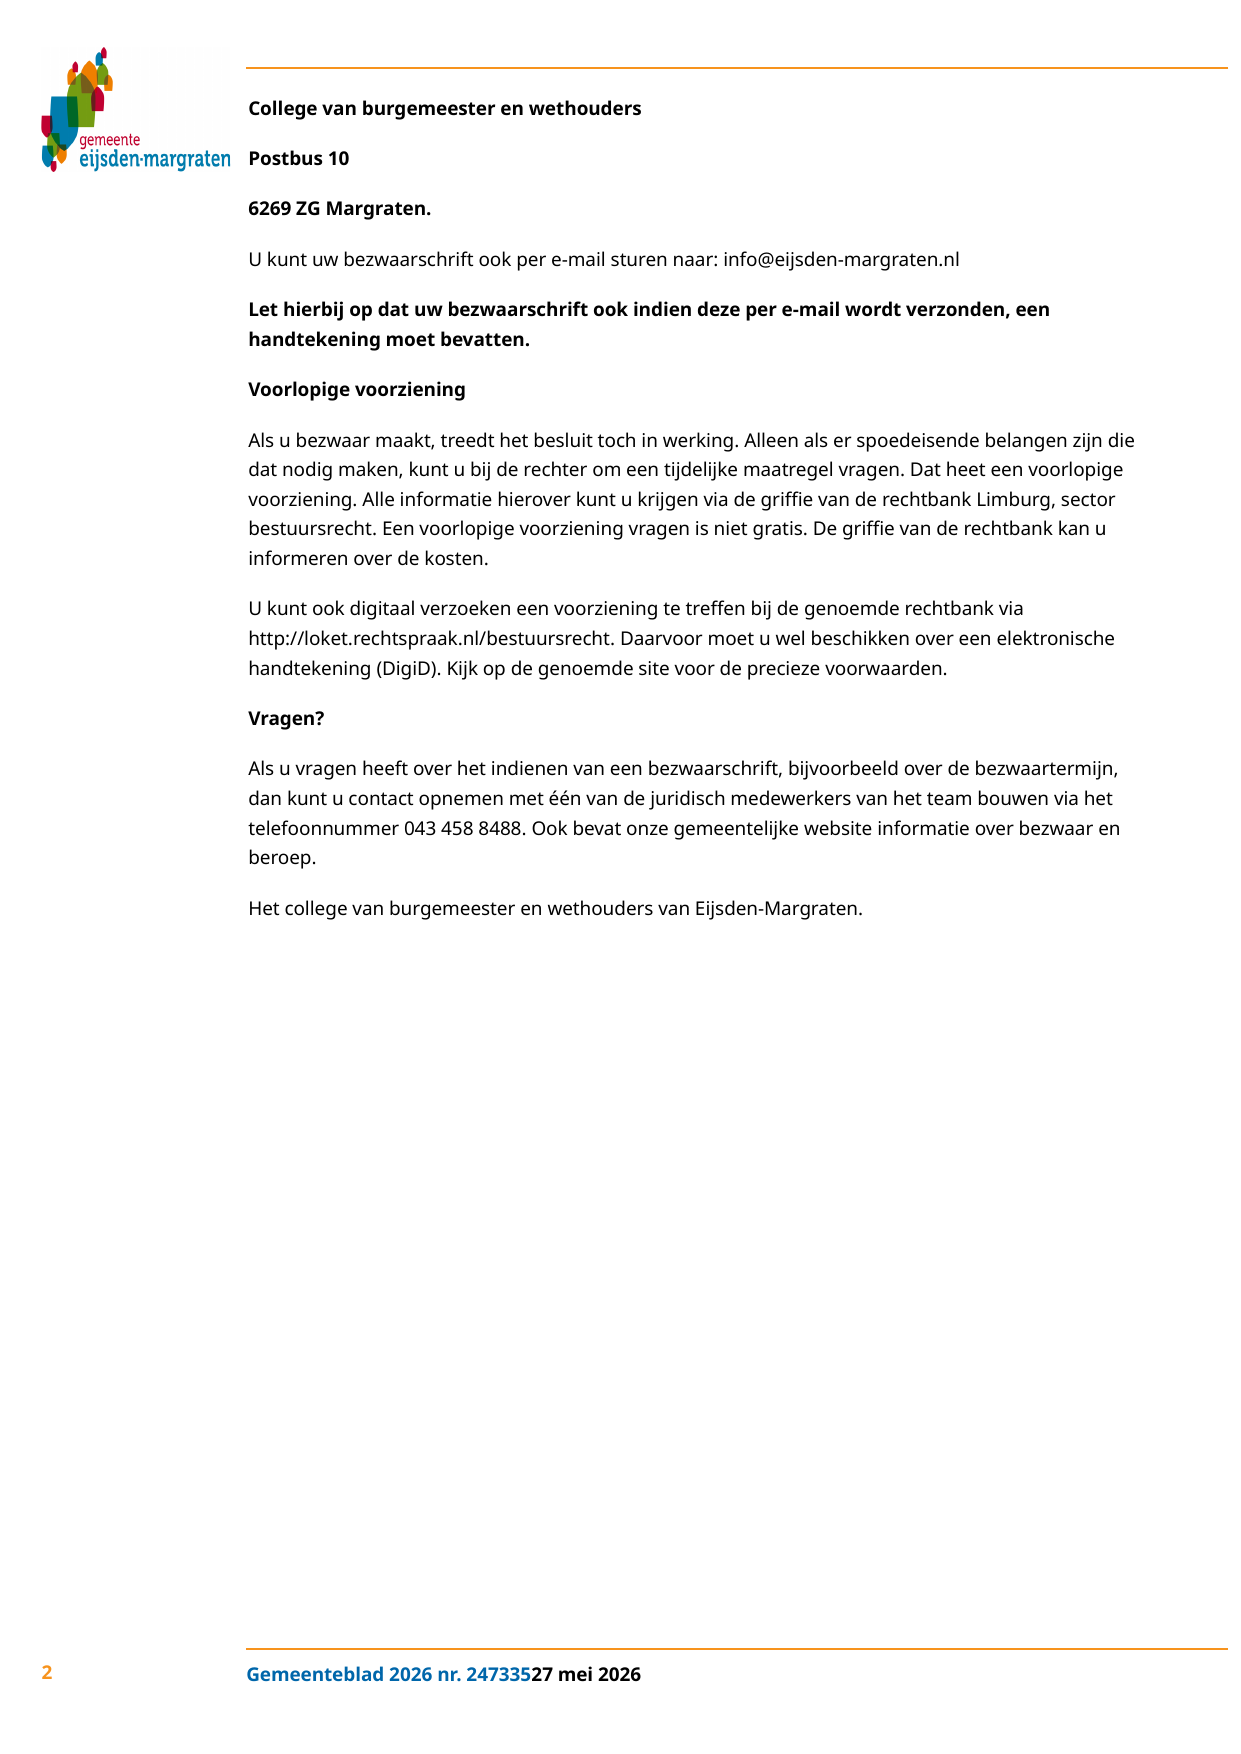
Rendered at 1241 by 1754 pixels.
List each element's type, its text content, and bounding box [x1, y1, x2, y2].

text Als u vragen heeft over het indienen van een bezwaarschrift, bijvoorbeeld over de bezwaartermijn, dan kunt u contact opnemen met één van de juridisch medewerkers van het team bouwen via het telefoonnummer 043 458 8488. Ook bevat onze gemeentelijke website informatie over bezwaar en beroep. [248, 756, 1152, 870]
text Als u bezwaar maakt, treedt het besluit toch in werking. Alleen als er spoedeisende belangen zijn die dat nodig maken, kunt u bij de rechter om een tijdelijke maatregel vragen. Dat heet een voorlopige voorziening. Alle informatie hierover kunt u krijgen via de griffie van de rechtbank Limburg, sector bestuursrecht. Een voorlopige voorziening vragen is niet gratis. De griffie van de rechtbank kan u informeren over de kosten. [248, 427, 1152, 571]
text U kunt uw bezwaarschrift ook per e-mail sturen naar: info@eijsden-margraten.nl [248, 246, 1152, 272]
text Let hierbij op dat uw bezwaarschrift ook indien deze per e-mail wordt verzonden, een handtekening moet bevatten. [248, 296, 1152, 352]
text U kunt ook digitaal verzoeken een voorziening te treffen bij de genoemde rechtbank via http://loket.rechtspraak.nl/bestuursrecht. Daarvoor moet u wel beschikken over een elektronische handtekening (DigiD). Kijk op de genoemde site voor de precieze voorwaarden. [248, 596, 1152, 681]
text College van burgemeester en wethouders [248, 95, 1152, 121]
text Vragen? [248, 705, 1152, 731]
text Voorlopige voorziening [248, 376, 1152, 402]
text 6269 ZG Margraten. [248, 196, 1152, 221]
text Postbus 10 [248, 145, 1152, 171]
text Het college van burgemeester en wethouders van Eijsden-Margraten. [248, 895, 1152, 921]
picture [41, 47, 231, 172]
